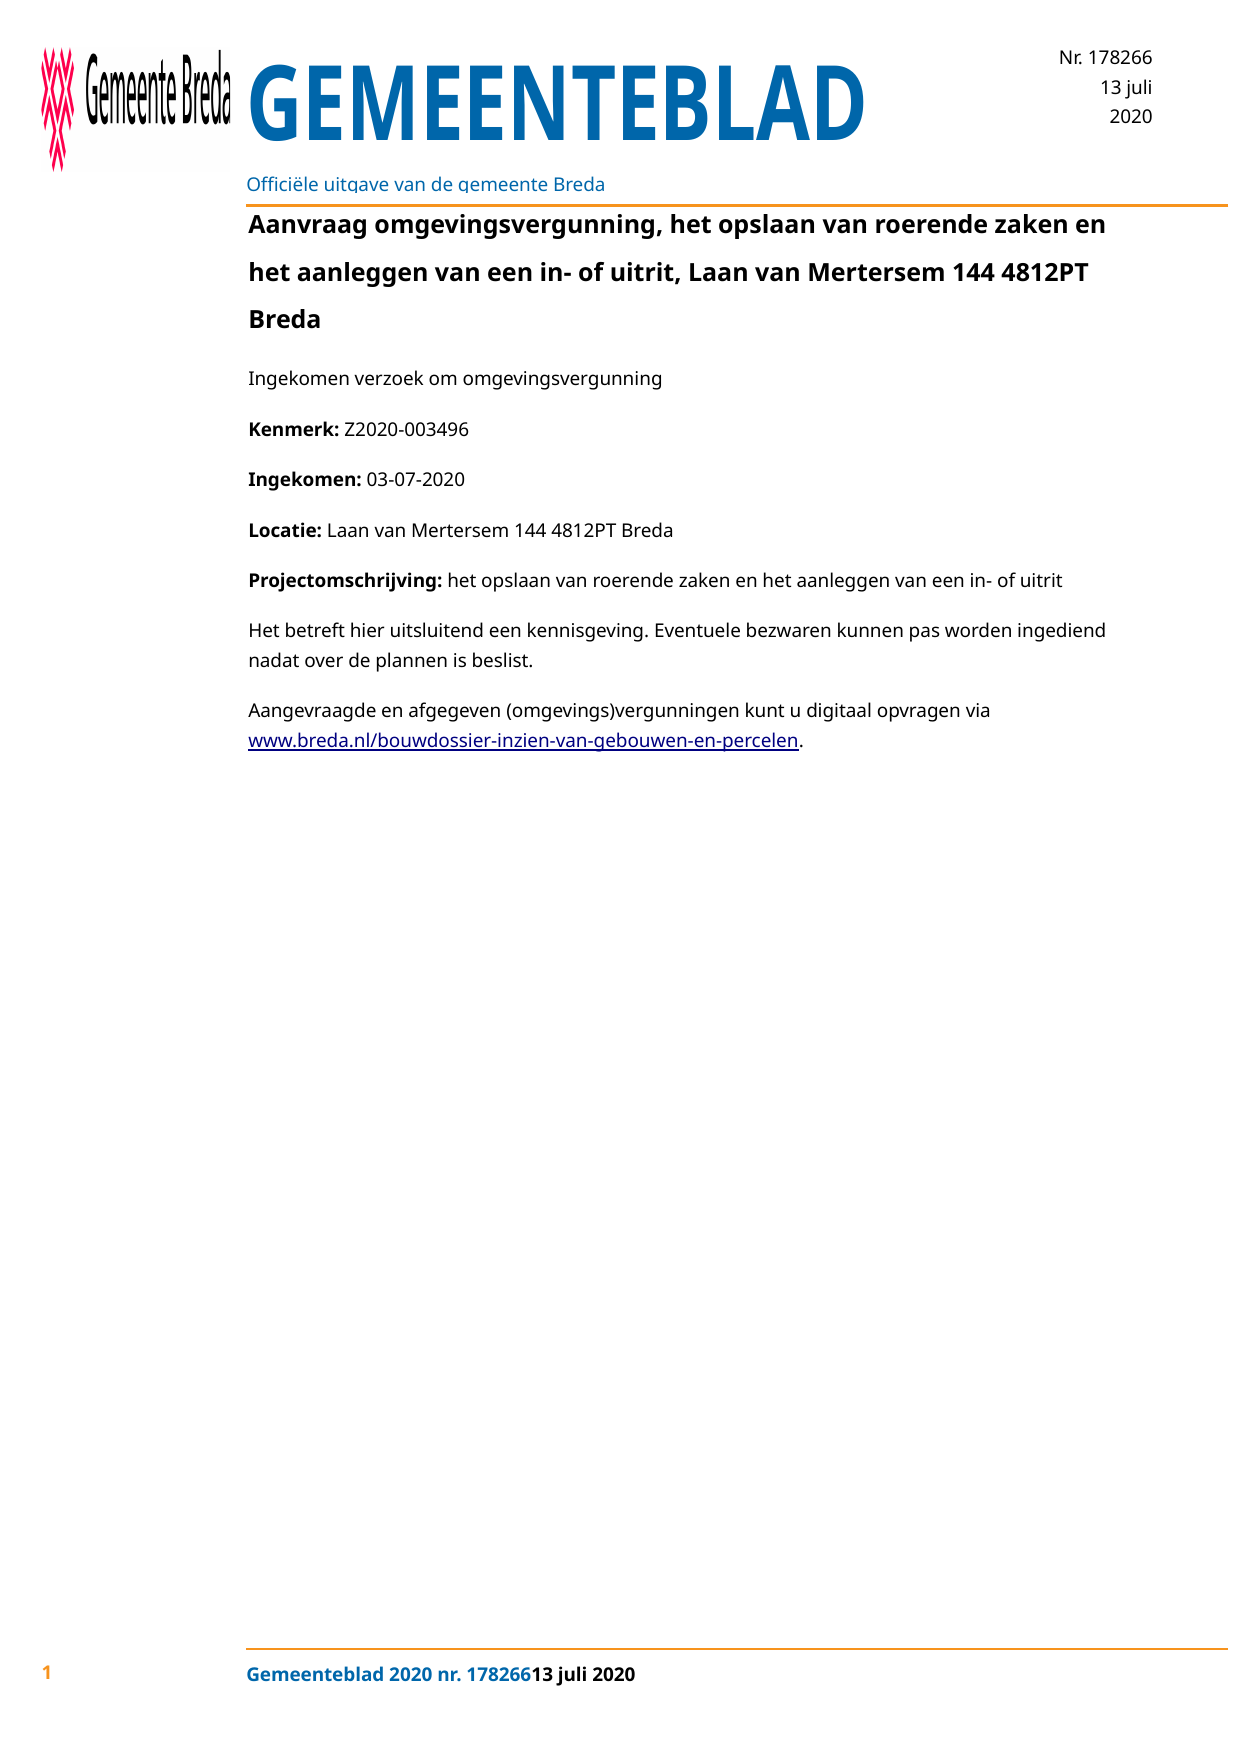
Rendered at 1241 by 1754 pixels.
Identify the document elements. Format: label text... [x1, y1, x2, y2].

text Aanvraag omgevingsvergunning, het opslaan van roerende zaken en het aanleggen van een in- of uitrit, Laan van Mertersem 144 4812PT Breda [248, 207, 1152, 336]
text Projectomschrijving: het opslaan van roerende zaken en het aanleggen van een in- of uitrit [248, 567, 1152, 593]
text Ingekomen: 03-07-2020 [248, 466, 1152, 492]
text Het betreft hier uitsluitend een kennisgeving. Eventuele bezwaren kunnen pas worden ingediend nadat over de plannen is beslist. [248, 618, 1152, 673]
picture [41, 47, 231, 172]
text Kenmerk: Z2020-003496 [248, 416, 1152, 442]
text Locatie: Laan van Mertersem 144 4812PT Breda [248, 517, 1152, 542]
text Ingekomen verzoek om omgevingsvergunning [248, 366, 1152, 391]
text Aangevraagde en afgegeven (omgevings)vergunningen kunt u digitaal opvragen via www.breda.nl/bouwdossier-inzien-van-gebouwen-en-percelen. [248, 698, 1152, 753]
